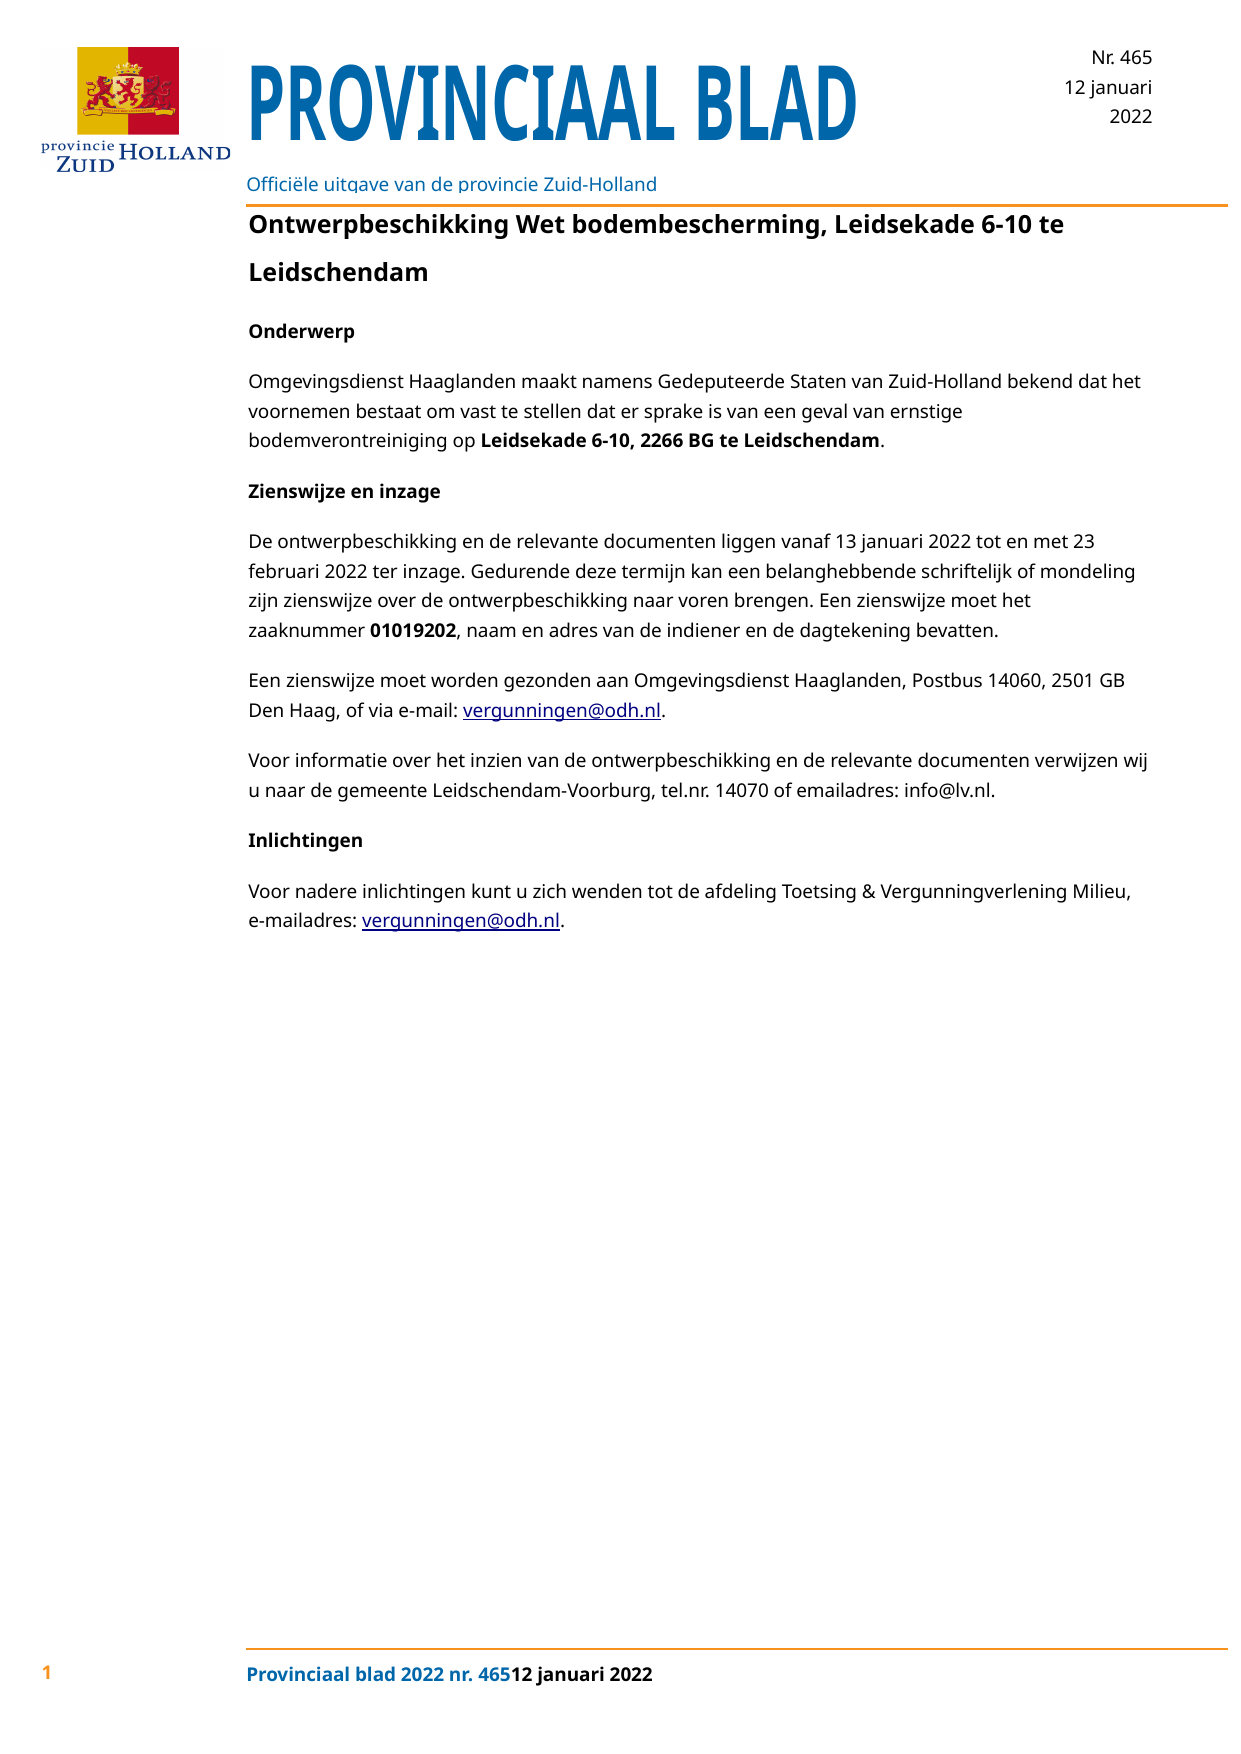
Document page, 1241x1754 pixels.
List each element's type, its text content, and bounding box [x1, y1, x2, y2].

text De ontwerpbeschikking en de relevante documenten liggen vanaf 13 januari 2022 tot en met 23 februari 2022 ter inzage. Gedurende deze termijn kan een belanghebbende schriftelijk of mondeling zijn zienswijze over de ontwerpbeschikking naar voren brengen. Een zienswijze moet het zaaknummer 01019202, naam en adres van de indiener en de dagtekening bevatten. [248, 528, 1152, 643]
text Inlichtingen [248, 827, 1152, 853]
text Zienswijze en inzage [248, 478, 1152, 504]
text Voor informatie over het inzien van de ontwerpbeschikking en de relevante documenten verwijzen wij u naar de gemeente Leidschendam-Voorburg, tel.nr. 14070 of emailadres: info@lv.nl. [248, 747, 1152, 803]
text Omgevingsdienst Haaglanden maakt namens Gedeputeerde Staten van Zuid-Holland bekend dat het voornemen bestaat om vast te stellen dat er sprake is van een geval van ernstige bodemverontreiniging op Leidsekade 6-10, 2266 BG te Leidschendam. [248, 368, 1152, 453]
text Voor nadere inlichtingen kunt u zich wenden tot de afdeling Toetsing & Vergunningverlening Milieu, e-mailadres: vergunningen@odh.nl. [248, 878, 1152, 933]
text Een zienswijze moet worden gezonden aan Omgevingsdienst Haaglanden, Postbus 14060, 2501 GB Den Haag, of via e-mail: vergunningen@odh.nl. [248, 667, 1152, 723]
text Ontwerpbeschikking Wet bodembescherming, Leidsekade 6-10 te Leidschendam [248, 207, 1152, 288]
text Onderwerp [248, 318, 1152, 344]
picture [41, 47, 231, 172]
